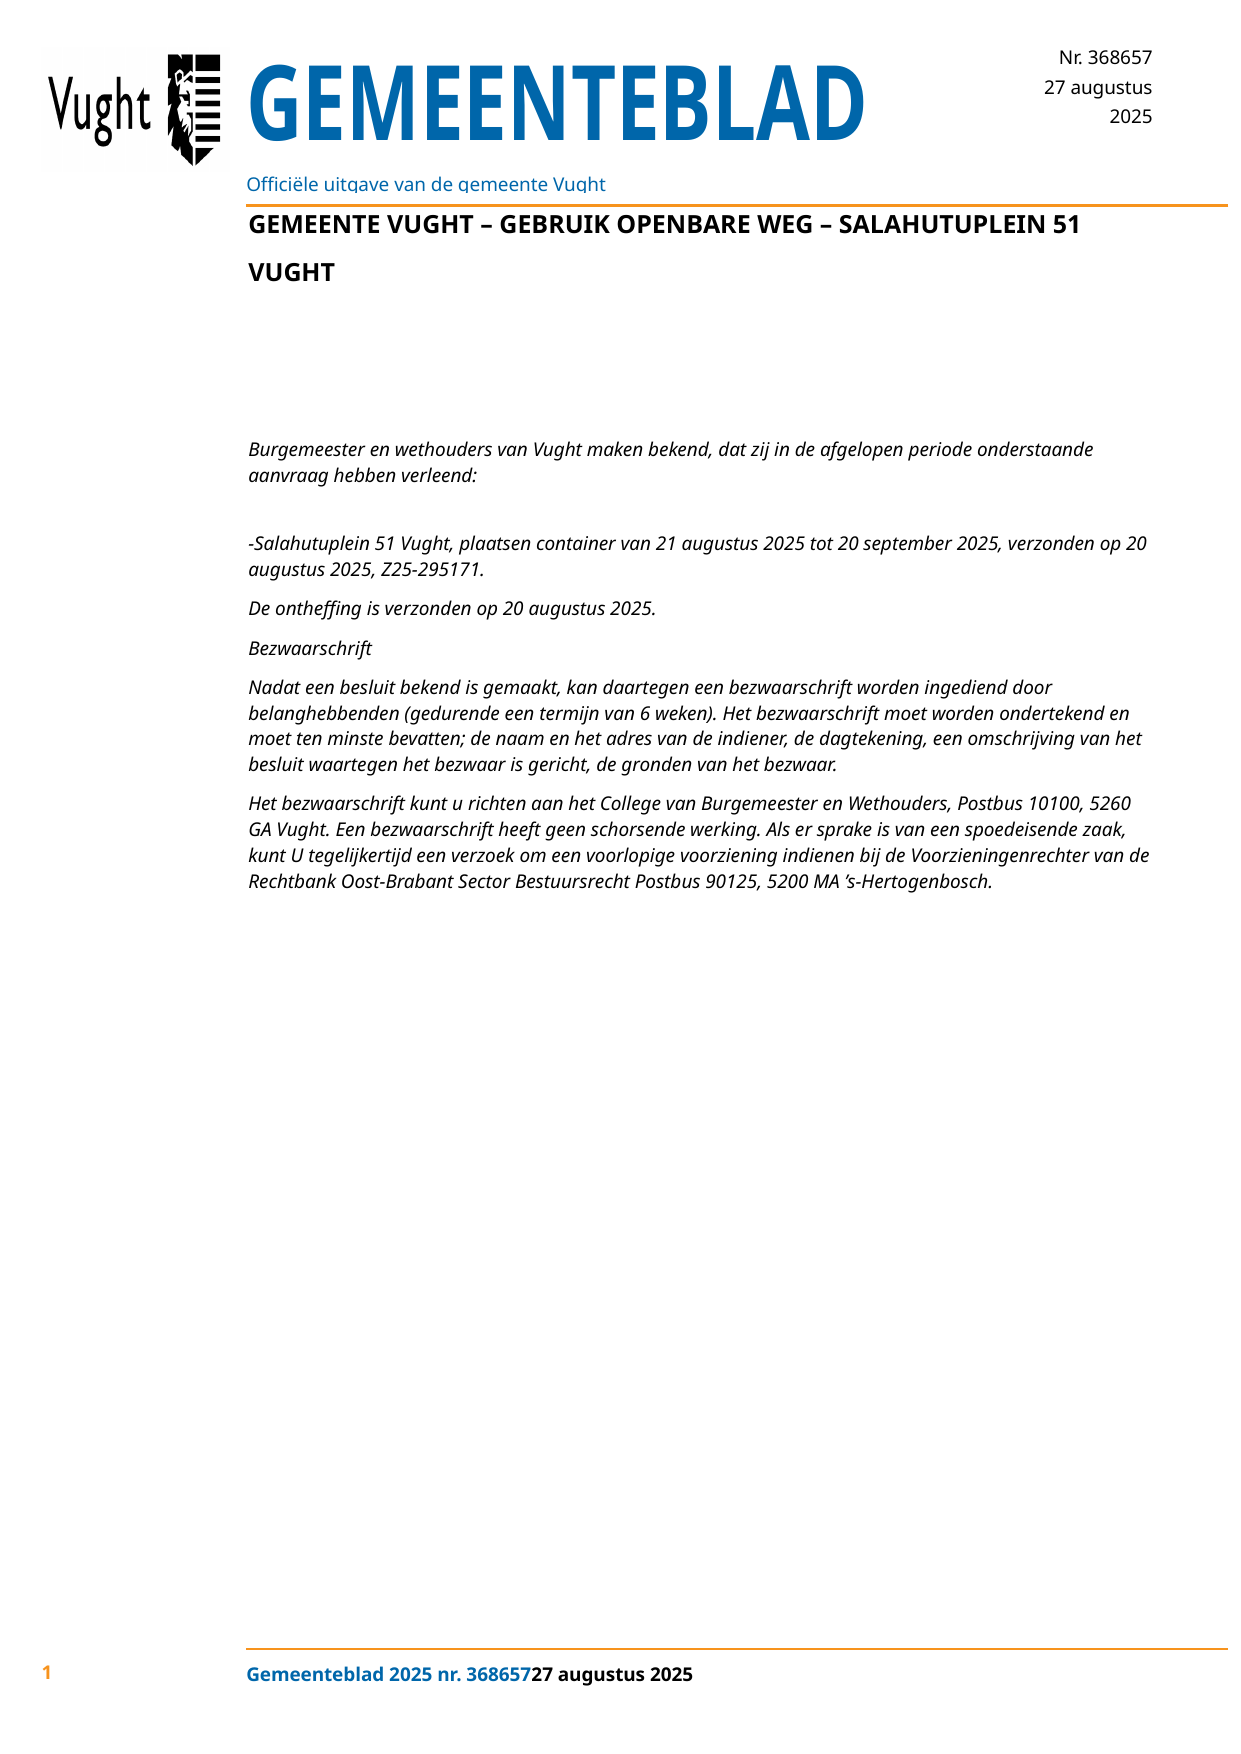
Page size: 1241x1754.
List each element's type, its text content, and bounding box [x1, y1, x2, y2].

text Bezwaarschrift [248, 635, 1152, 661]
text GEMEENTE VUGHT – GEBRUIK OPENBARE WEG – SALAHUTUPLEIN 51 VUGHT [248, 207, 1152, 288]
text Burgemeester en wethouders van Vught maken bekend, dat zij in de afgelopen periode onderstaande aanvraag hebben verleend: [248, 436, 1152, 487]
text -Salahutuplein 51 Vught, plaatsen container van 21 augustus 2025 tot 20 september 2025, verzonden op 20 augustus 2025, Z25-295171. [248, 531, 1152, 582]
text Nadat een besluit bekend is gemaakt, kan daartegen een bezwaarschrift worden ingediend door belanghebbenden (gedurende een termijn van 6 weken). Het bezwaarschrift moet worden ondertekend en moet ten minste bevatten; de naam en het adres van de indiener, de dagtekening, een omschrijving van het besluit waartegen het bezwaar is gericht, de gronden van het bezwaar. [248, 674, 1152, 777]
text De ontheffing is verzonden op 20 augustus 2025. [248, 596, 1152, 621]
text Het bezwaarschrift kunt u richten aan het College van Burgemeester en Wethouders, Postbus 10100, 5260 GA Vught. Een bezwaarschrift heeft geen schorsende werking. Als er sprake is van een spoedeisende zaak, kunt U tegelijkertijd een verzoek om een voorlopige voorziening indienen bij de Voorzieningenrechter van de Rechtbank Oost-Brabant Sector Bestuursrecht Postbus 90125, 5200 MA ’s-Hertogenbosch. [248, 791, 1152, 893]
picture [41, 47, 231, 172]
